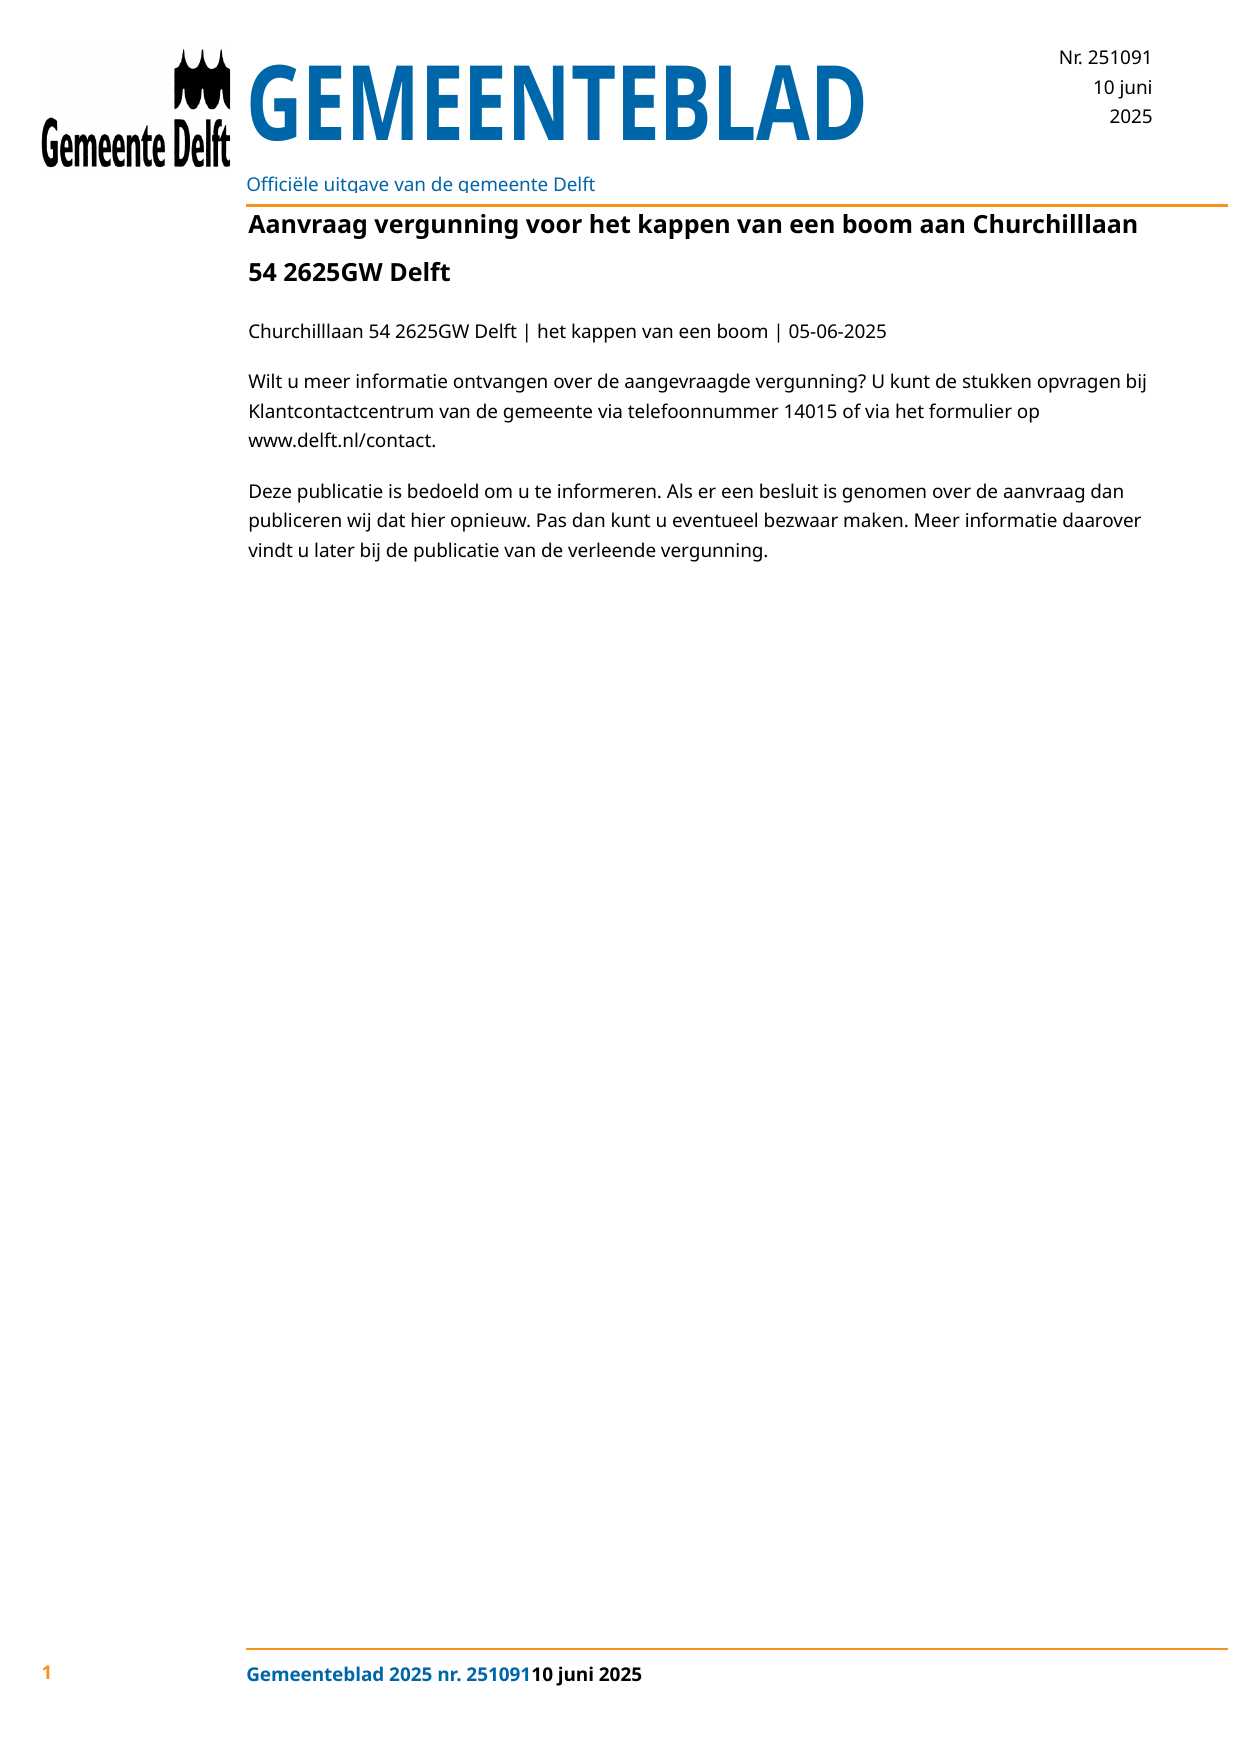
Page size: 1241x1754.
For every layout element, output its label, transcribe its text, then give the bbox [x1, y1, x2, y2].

text Wilt u meer informatie ontvangen over de aangevraagde vergunning? U kunt de stukken opvragen bij Klantcontactcentrum van de gemeente via telefoonnummer 14015 of via het formulier op www.delft.nl/contact. [248, 368, 1152, 453]
text Aanvraag vergunning voor het kappen van een boom aan Churchilllaan 54 2625GW Delft [248, 207, 1152, 288]
text Churchilllaan 54 2625GW Delft | het kappen van een boom | 05-06-2025 [248, 318, 1152, 344]
text Deze publicatie is bedoeld om u te informeren. Als er een besluit is genomen over de aanvraag dan publiceren wij dat hier opnieuw. Pas dan kunt u eventueel bezwaar maken. Meer informatie daarover vindt u later bij de publicatie van de verleende vergunning. [248, 478, 1152, 563]
picture [41, 47, 231, 172]
